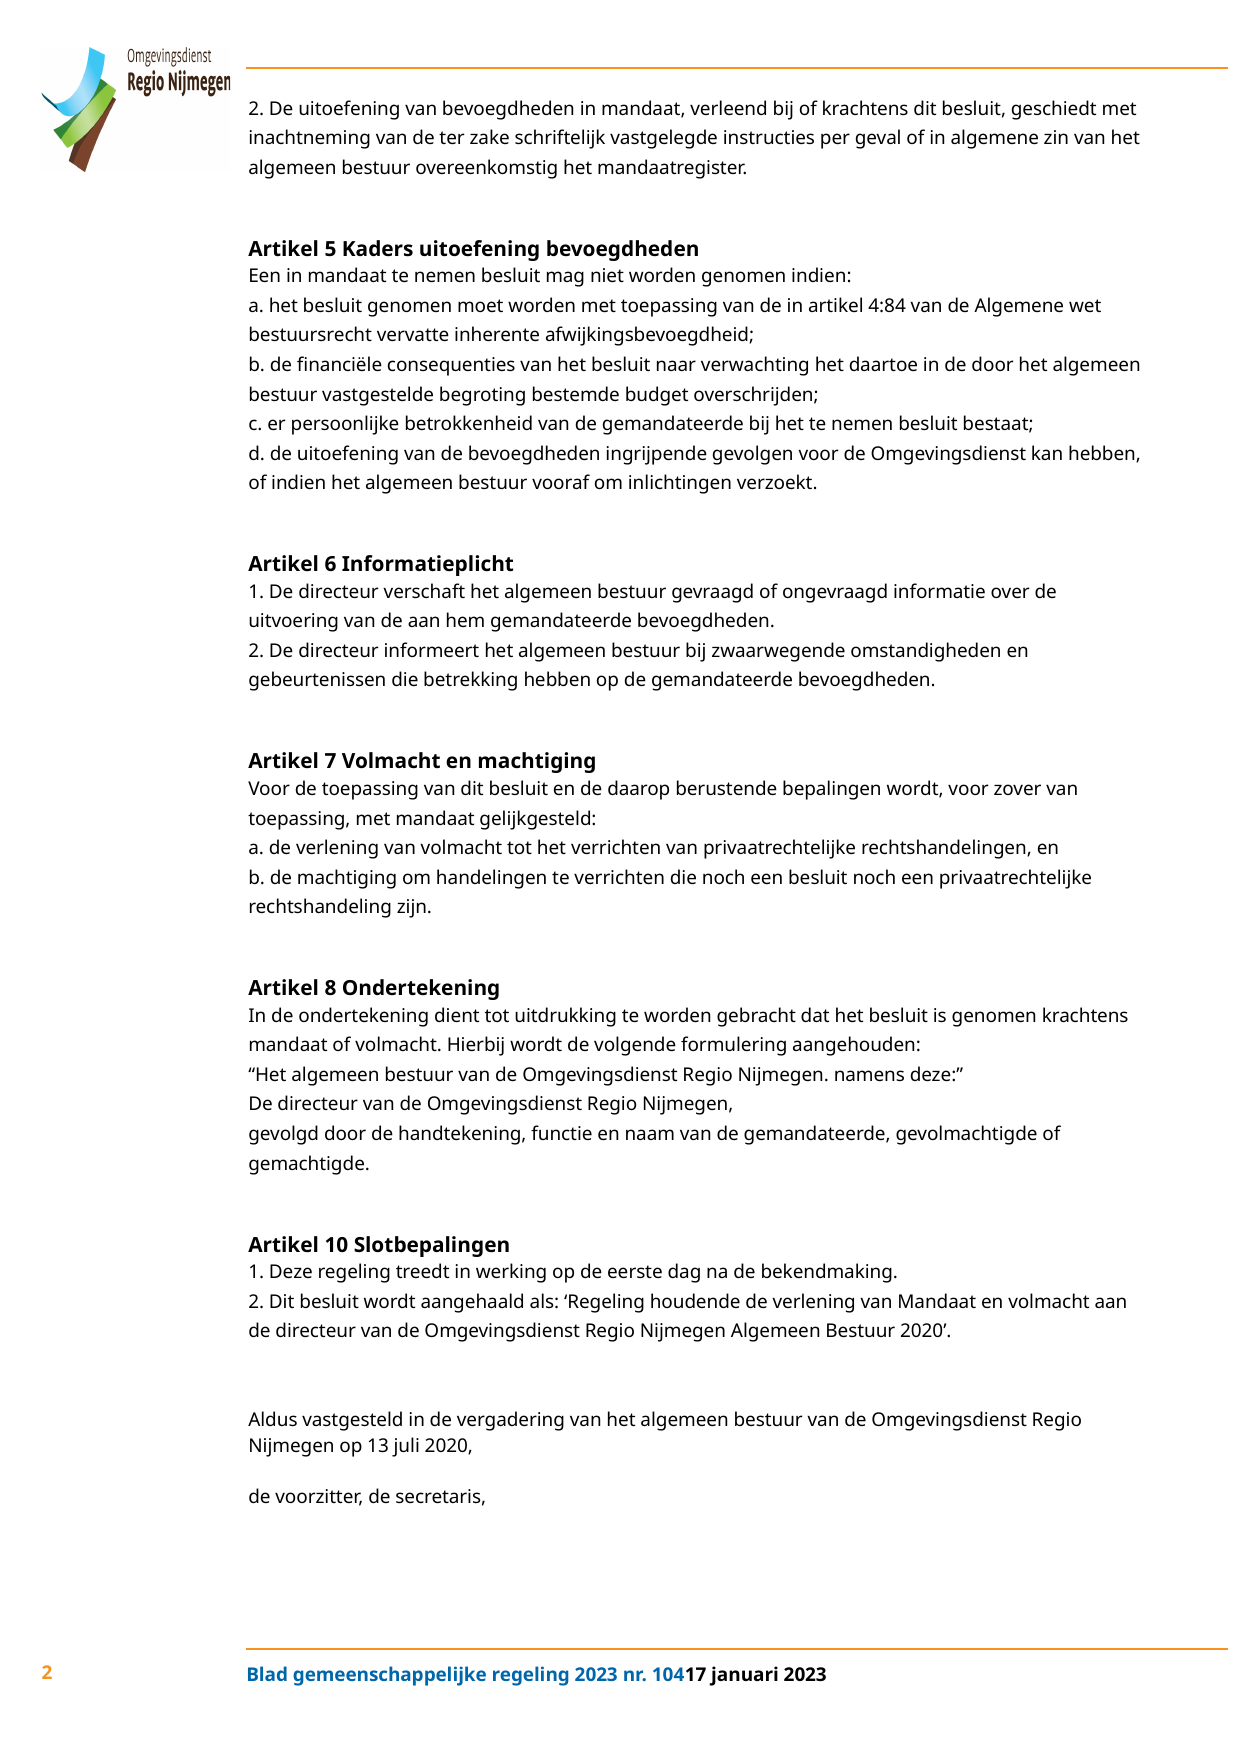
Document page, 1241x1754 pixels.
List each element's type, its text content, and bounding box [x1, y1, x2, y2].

text Artikel 6 Informatieplicht [248, 549, 1152, 578]
text gevolgd door de handtekening, functie en naam van de gemandateerde, gevolmachtigde of gemachtigde. [248, 1120, 1152, 1176]
text 2. De directeur informeert het algemeen bestuur bij zwaarwegende omstandigheden en gebeurtenissen die betrekking hebben op de gemandateerde bevoegdheden. [248, 637, 1152, 692]
text 1. Deze regeling treedt in werking op de eerste dag na de bekendmaking. [248, 1258, 1152, 1284]
text de voorzitter, de secretaris, [248, 1483, 1152, 1509]
text b. de financiële consequenties van het besluit naar verwachting het daartoe in de door het algemeen bestuur vastgestelde begroting bestemde budget overschrijden; [248, 351, 1152, 406]
text toepassing, met mandaat gelijkgesteld: [248, 805, 1152, 830]
picture [41, 47, 231, 172]
text 1. De directeur verschaft het algemeen bestuur gevraagd of ongevraagd informatie over de uitvoering van de aan hem gemandateerde bevoegdheden. [248, 578, 1152, 633]
text Aldus vastgesteld in de vergadering van het algemeen bestuur van de Omgevingsdienst Regio Nijmegen op 13 juli 2020, [248, 1406, 1152, 1458]
text Artikel 10 Slotbepalingen [248, 1230, 1152, 1258]
text De directeur van de Omgevingsdienst Regio Nijmegen, [248, 1091, 1152, 1116]
text Voor de toepassing van dit besluit en de daarop berustende bepalingen wordt, voor zover van [248, 775, 1152, 801]
text a. het besluit genomen moet worden met toepassing van de in artikel 4:84 van de Algemene wet bestuursrecht vervatte inherente afwijkingsbevoegdheid; [248, 292, 1152, 347]
text a. de verlening van volmacht tot het verrichten van privaatrechtelijke rechtshandelingen, en [248, 834, 1152, 860]
text “Het algemeen bestuur van de Omgevingsdienst Regio Nijmegen. namens deze:” [248, 1061, 1152, 1087]
text In de ondertekening dient tot uitdrukking te worden gebracht dat het besluit is genomen krachtens mandaat of volmacht. Hierbij wordt de volgende formulering aangehouden: [248, 1002, 1152, 1057]
text 2. De uitoefening van bevoegdheden in mandaat, verleend bij of krachtens dit besluit, geschiedt met inachtneming van de ter zake schriftelijk vastgelegde instructies per geval of in algemene zin van het algemeen bestuur overeenkomstig het mandaatregister. [248, 95, 1152, 180]
text c. er persoonlijke betrokkenheid van de gemandateerde bij het te nemen besluit bestaat; [248, 410, 1152, 436]
text Artikel 7 Volmacht en machtiging [248, 747, 1152, 775]
text 2. Dit besluit wordt aangehaald als: ‘Regeling houdende de verlening van Mandaat en volmacht aan de directeur van de Omgevingsdienst Regio Nijmegen Algemeen Bestuur 2020’. [248, 1288, 1152, 1343]
text Artikel 5 Kaders uitoefening bevoegdheden [248, 234, 1152, 262]
text Een in mandaat te nemen besluit mag niet worden genomen indien: [248, 262, 1152, 288]
text d. de uitoefening van de bevoegdheden ingrijpende gevolgen voor de Omgevingsdienst kan hebben, of indien het algemeen bestuur vooraf om inlichtingen verzoekt. [248, 440, 1152, 495]
text Artikel 8 Ondertekening [248, 973, 1152, 1002]
text b. de machtiging om handelingen te verrichten die noch een besluit noch een privaatrechtelijke rechtshandeling zijn. [248, 864, 1152, 919]
